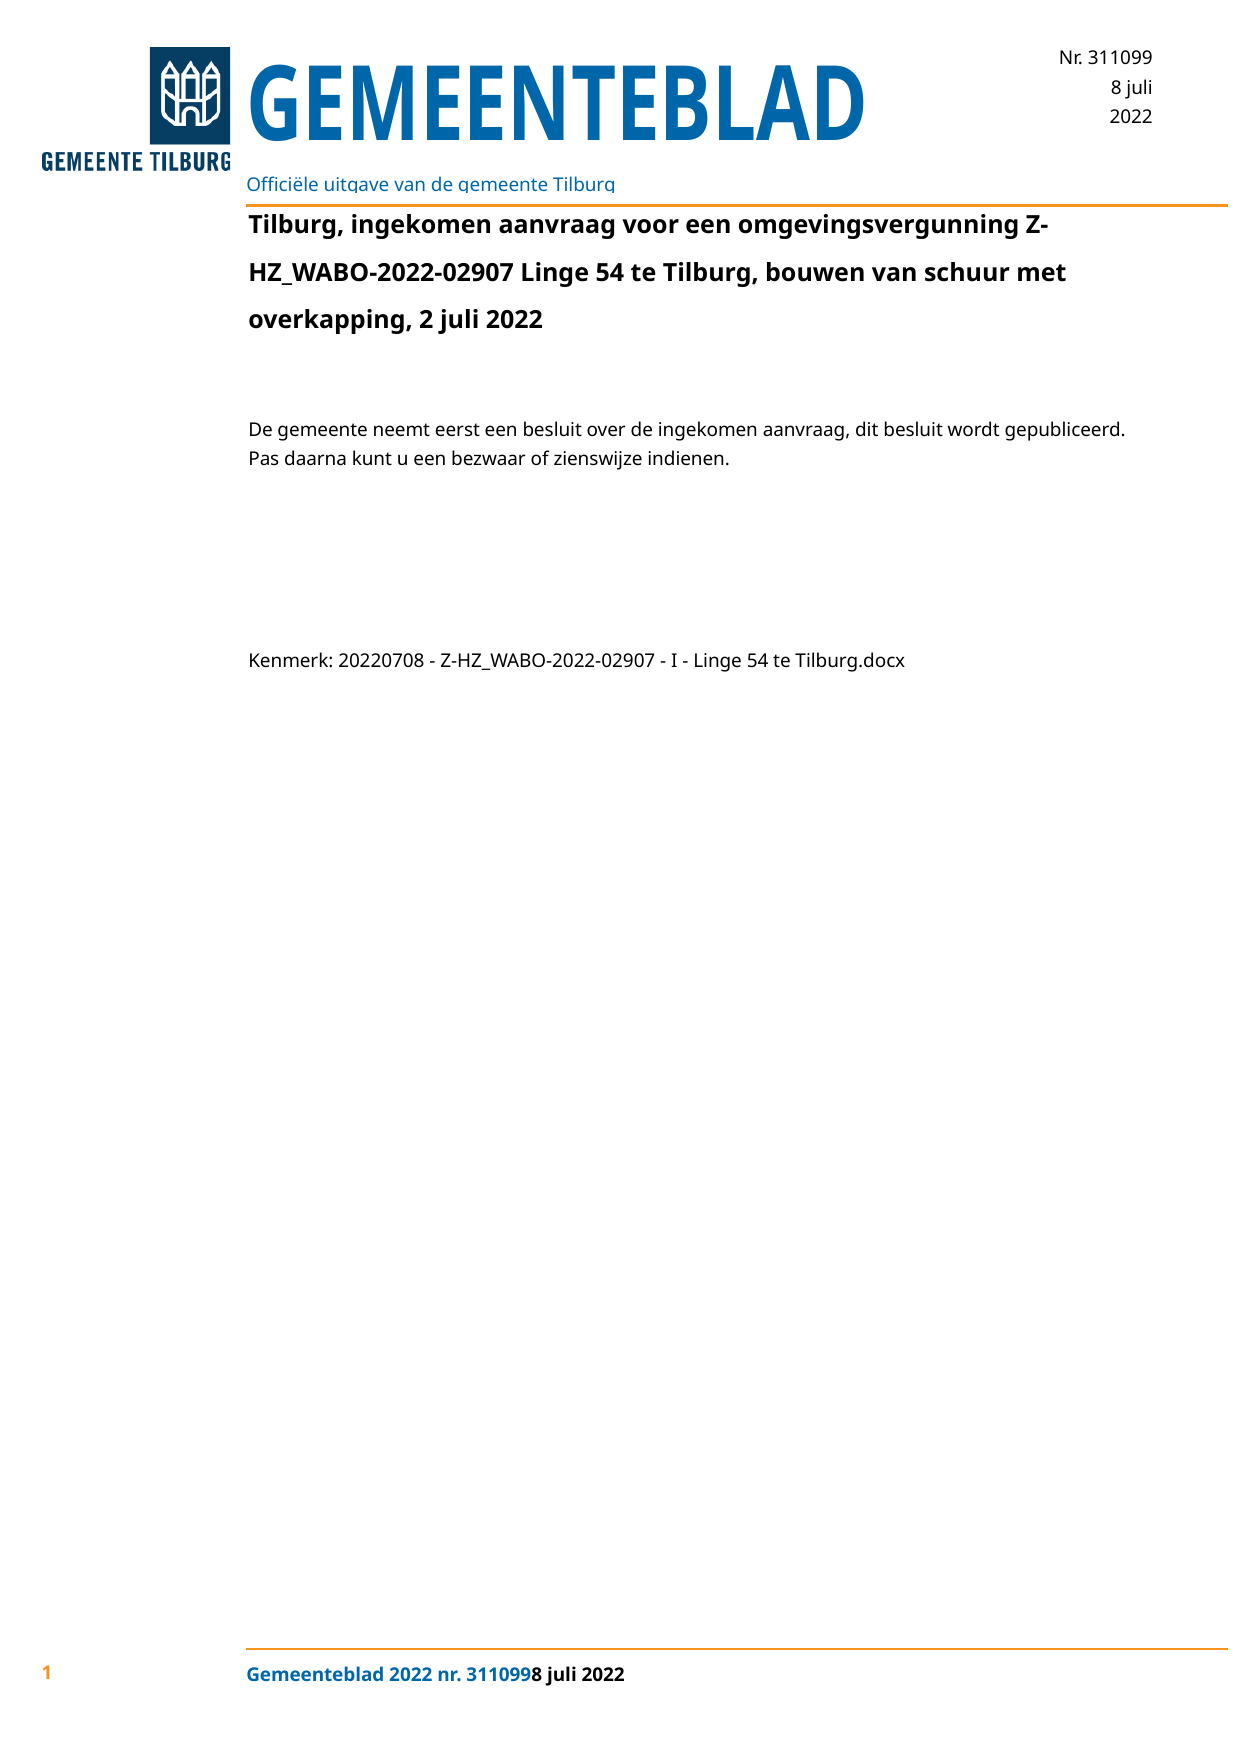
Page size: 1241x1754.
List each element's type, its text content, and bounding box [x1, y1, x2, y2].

text Kenmerk: 20220708 - Z-HZ_WABO-2022-02907 - I - Linge 54 te Tilburg.docx [248, 647, 1152, 673]
text De gemeente neemt eerst een besluit over de ingekomen aanvraag, dit besluit wordt gepubliceerd. Pas daarna kunt u een bezwaar of zienswijze indienen. [248, 416, 1152, 471]
picture [41, 47, 231, 172]
text Tilburg, ingekomen aanvraag voor een omgevingsvergunning Z-HZ_WABO-2022-02907 Linge 54 te Tilburg, bouwen van schuur met overkapping, 2 juli 2022 [248, 207, 1152, 336]
